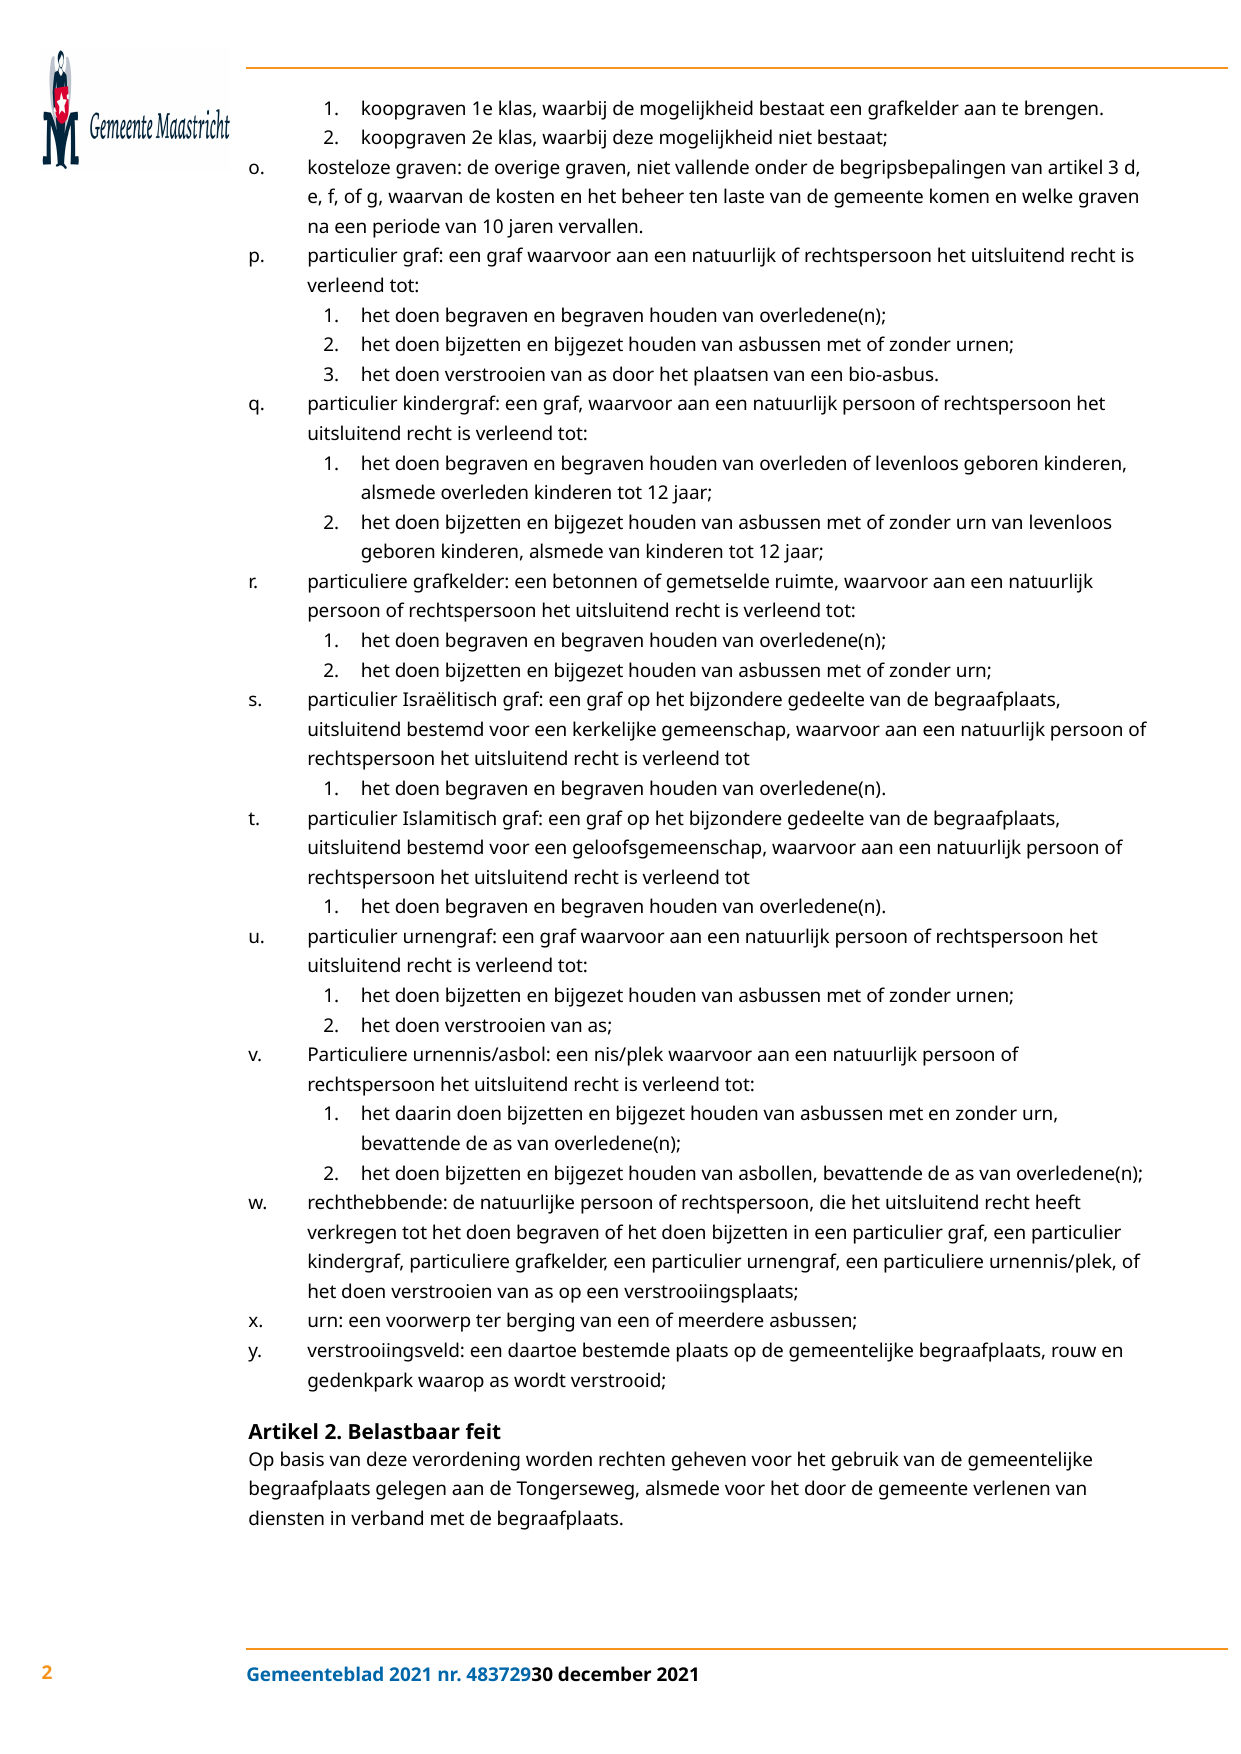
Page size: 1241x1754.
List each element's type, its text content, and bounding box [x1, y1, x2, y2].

list het daarin doen bijzetten en bijgezet houden van asbussen met en zonder urn, bevattende de as van overledene(n); [323, 1101, 1152, 1156]
list het doen bijzetten en bijgezet houden van asbussen met of zonder urnen; [323, 331, 1152, 357]
list particulier graf: een graf waarvoor aan een natuurlijk of rechtspersoon het uitsluitend recht is verleend tot: [248, 243, 1152, 298]
list het doen bijzetten en bijgezet houden van asbussen met of zonder urn van levenloos geboren kinderen, alsmede van kinderen tot 12 jaar; [323, 509, 1152, 564]
list het doen begraven en begraven houden van overleden of levenloos geboren kinderen, alsmede overleden kinderen tot 12 jaar; [323, 450, 1152, 505]
picture [41, 47, 231, 172]
list het doen bijzetten en bijgezet houden van asbollen, bevattende de as van overledene(n); [323, 1160, 1152, 1186]
list verstrooiingsveld: een daartoe bestemde plaats op de gemeentelijke begraafplaats, rouw en gedenkpark waarop as wordt verstrooid; [248, 1337, 1152, 1393]
list particulier urnengraf: een graf waarvoor aan een natuurlijk persoon of rechtspersoon het uitsluitend recht is verleend tot: [248, 923, 1152, 978]
list het doen begraven en begraven houden van overledene(n). [323, 893, 1152, 919]
list het doen begraven en begraven houden van overledene(n); [323, 627, 1152, 653]
list het doen bijzetten en bijgezet houden van asbussen met of zonder urnen; [323, 982, 1152, 1008]
list koopgraven 1e klas, waarbij de mogelijkheid bestaat een grafkelder aan te brengen. [323, 95, 1152, 121]
list particuliere grafkelder: een betonnen of gemetselde ruimte, waarvoor aan een natuurlijk persoon of rechtspersoon het uitsluitend recht is verleend tot: [248, 568, 1152, 623]
list het doen verstrooien van as door het plaatsen van een bio-asbus. [323, 361, 1152, 387]
list koopgraven 2e klas, waarbij deze mogelijkheid niet bestaat; [323, 124, 1152, 150]
text Artikel 2. Belastbaar feit [248, 1417, 1152, 1446]
list kosteloze graven: de overige graven, niet vallende onder de begripsbepalingen van artikel 3 d, e, f, of g, waarvan de kosten en het beheer ten laste van de gemeente komen en welke graven na een periode van 10 jaren vervallen. [248, 154, 1152, 239]
list urn: een voorwerp ter berging van een of meerdere asbussen; [248, 1308, 1152, 1333]
list particulier Israëlitisch graf: een graf op het bijzondere gedeelte van de begraafplaats, uitsluitend bestemd voor een kerkelijke gemeenschap, waarvoor aan een natuurlijk persoon of rechtspersoon het uitsluitend recht is verleend tot [248, 686, 1152, 771]
list het doen begraven en begraven houden van overledene(n); [323, 302, 1152, 328]
list het doen bijzetten en bijgezet houden van asbussen met of zonder urn; [323, 657, 1152, 683]
list Particuliere urnennis/asbol: een nis/plek waarvoor aan een natuurlijk persoon of rechtspersoon het uitsluitend recht is verleend tot: [248, 1041, 1152, 1097]
list het doen verstrooien van as; [323, 1012, 1152, 1038]
list het doen begraven en begraven houden van overledene(n). [323, 775, 1152, 801]
list rechthebbende: de natuurlijke persoon of rechtspersoon, die het uitsluitend recht heeft verkregen tot het doen begraven of het doen bijzetten in een particulier graf, een particulier kindergraf, particuliere grafkelder, een particulier urnengraf, een particuliere urnennis/plek, of het doen verstrooien van as op een verstrooiingsplaats; [248, 1189, 1152, 1304]
list particulier Islamitisch graf: een graf op het bijzondere gedeelte van de begraafplaats, uitsluitend bestemd voor een geloofsgemeenschap, waarvoor aan een natuurlijk persoon of rechtspersoon het uitsluitend recht is verleend tot [248, 805, 1152, 890]
text Op basis van deze verordening worden rechten geheven voor het gebruik van de gemeentelijke begraafplaats gelegen aan de Tongerseweg, alsmede voor het door de gemeente verlenen van diensten in verband met de begraafplaats. [248, 1446, 1152, 1531]
list particulier kindergraf: een graf, waarvoor aan een natuurlijk persoon of rechtspersoon het uitsluitend recht is verleend tot: [248, 391, 1152, 446]
